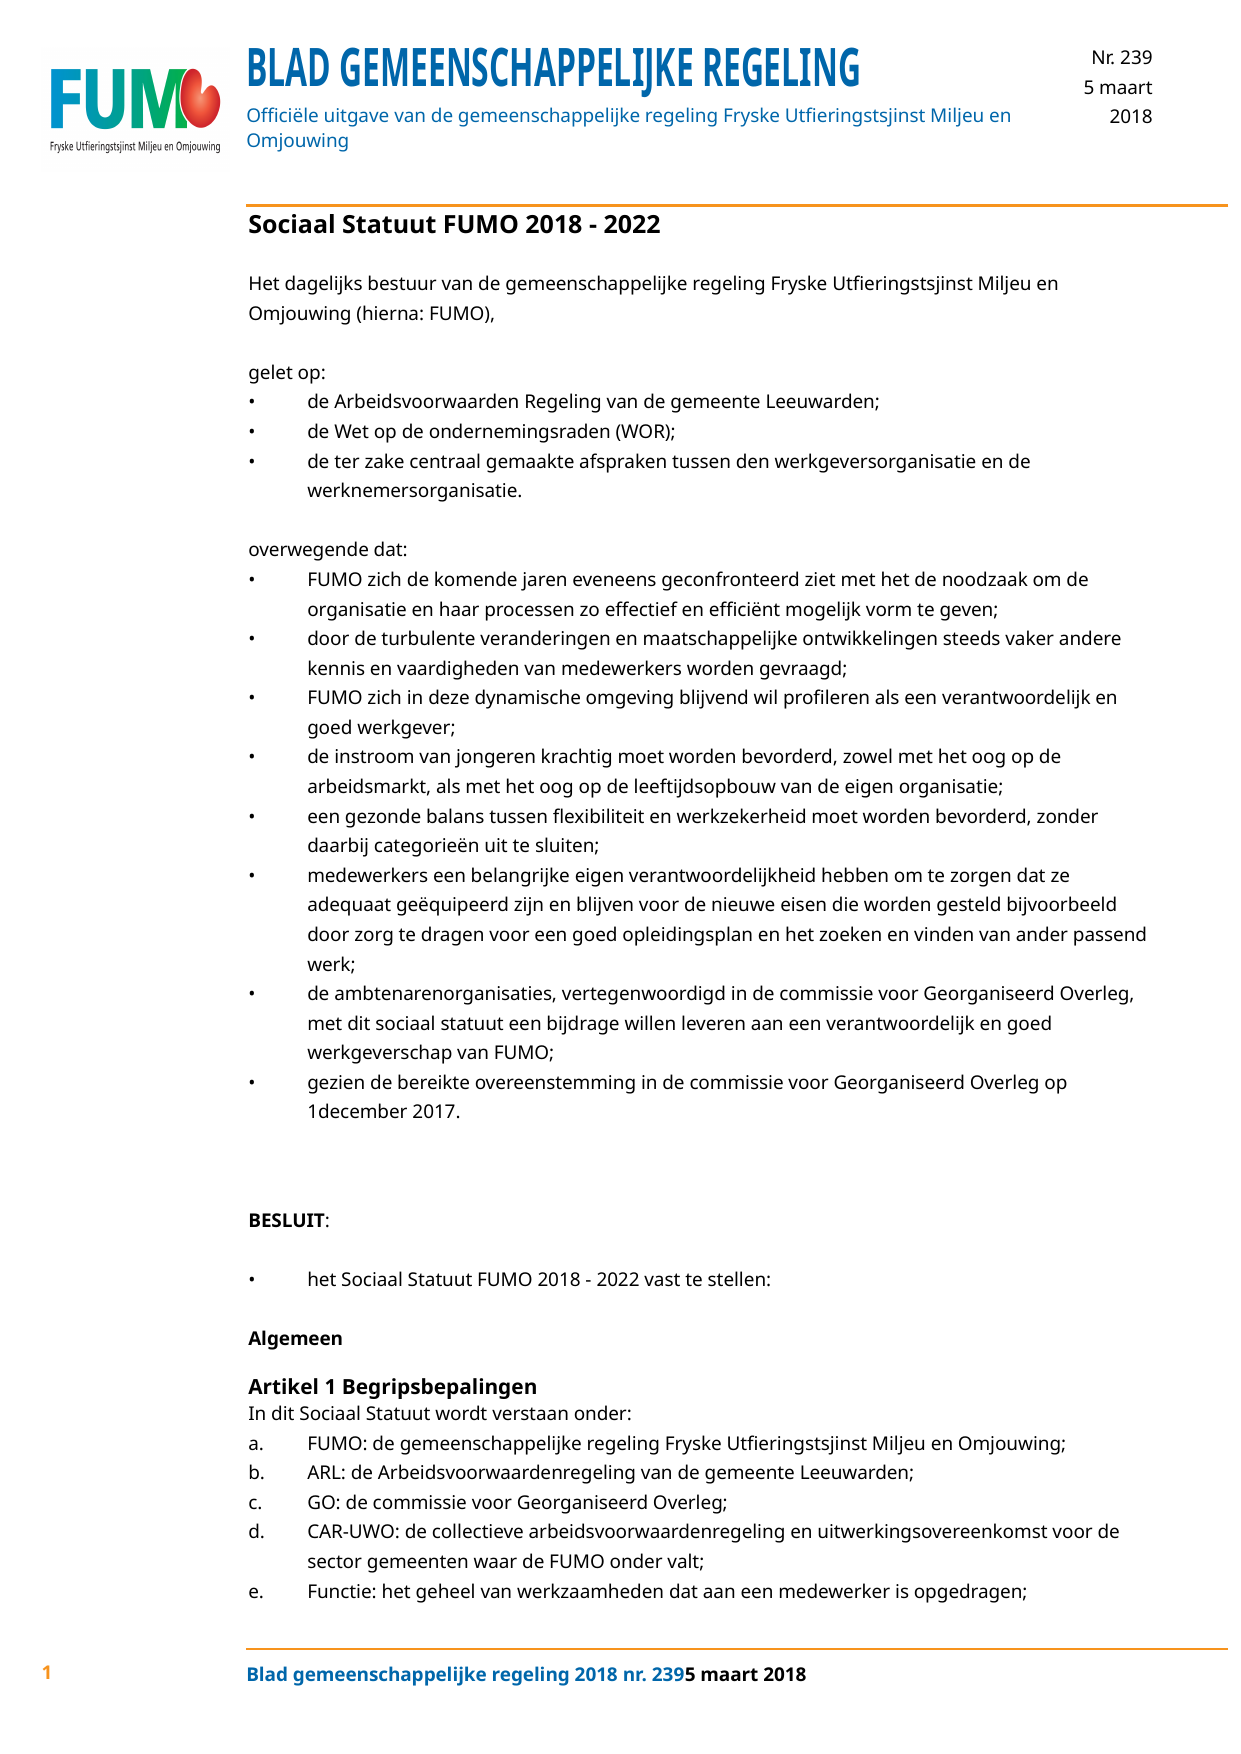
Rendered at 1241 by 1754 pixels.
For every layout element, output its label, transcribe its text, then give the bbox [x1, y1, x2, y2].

text overwegende dat: [248, 537, 1152, 562]
list GO: de commissie voor Georganiseerd Overleg; [248, 1489, 1152, 1515]
list FUMO zich de komende jaren eveneens geconfronteerd ziet met het de noodzaak om de organisatie en haar processen zo effectief en efficiënt mogelijk vorm te geven; [248, 566, 1152, 621]
text Sociaal Statuut FUMO 2018 - 2022 [248, 207, 1152, 241]
list de Arbeidsvoorwaarden Regeling van de gemeente Leeuwarden; [248, 389, 1152, 414]
text gelet op: [248, 359, 1152, 385]
list gezien de bereikte overeenstemming in de commissie voor Georganiseerd Overleg op 1december 2017. [248, 1069, 1152, 1124]
text In dit Sociaal Statuut wordt verstaan onder: [248, 1400, 1152, 1426]
list FUMO zich in deze dynamische omgeving blijvend wil profileren als een verantwoordelijk en goed werkgever; [248, 684, 1152, 740]
list FUMO: de gemeenschappelijke regeling Fryske Utfieringstsjinst Miljeu en Omjouwing; [248, 1430, 1152, 1456]
list het Sociaal Statuut FUMO 2018 - 2022 vast te stellen: [248, 1266, 1152, 1292]
list ARL: de Arbeidsvoorwaardenregeling van de gemeente Leeuwarden; [248, 1459, 1152, 1485]
list de instroom van jongeren krachtig moet worden bevorderd, zowel met het oog op de arbeidsmarkt, als met het oog op de leeftijdsopbouw van de eigen organisatie; [248, 744, 1152, 799]
list de ambtenarenorganisaties, vertegenwoordigd in de commissie voor Georganiseerd Overleg, met dit sociaal statuut een bijdrage willen leveren aan een verantwoordelijk en goed werkgeverschap van FUMO; [248, 980, 1152, 1065]
text Het dagelijks bestuur van de gemeenschappelijke regeling Fryske Utfieringstsjinst Miljeu en Omjouwing (hierna: FUMO), [248, 270, 1152, 326]
list door de turbulente veranderingen en maatschappelijke ontwikkelingen steeds vaker andere kennis en vaardigheden van medewerkers worden gevraagd; [248, 625, 1152, 681]
text Artikel 1 Begripsbepalingen [248, 1372, 1152, 1400]
list medewerkers een belangrijke eigen verantwoordelijkheid hebben om te zorgen dat ze adequaat geëquipeerd zijn en blijven voor de nieuwe eisen die worden gesteld bijvoorbeeld door zorg te dragen voor een goed opleidingsplan en het zoeken en vinden van ander passend werk; [248, 862, 1152, 976]
text Algemeen [248, 1325, 1152, 1351]
list CAR-UWO: de collectieve arbeidsvoorwaardenregeling en uitwerkingsovereenkomst voor de sector gemeenten waar de FUMO onder valt; [248, 1519, 1152, 1574]
list de Wet op de ondernemingsraden (WOR); [248, 418, 1152, 444]
list een gezonde balans tussen flexibiliteit en werkzekerheid moet worden bevorderd, zonder daarbij categorieën uit te sluiten; [248, 803, 1152, 858]
list Functie: het geheel van werkzaamheden dat aan een medewerker is opgedragen; [248, 1578, 1152, 1604]
list de ter zake centraal gemaakte afspraken tussen den werkgeversorganisatie en de werknemersorganisatie. [248, 448, 1152, 503]
picture [41, 47, 231, 172]
text BESLUIT: [248, 1207, 1152, 1233]
